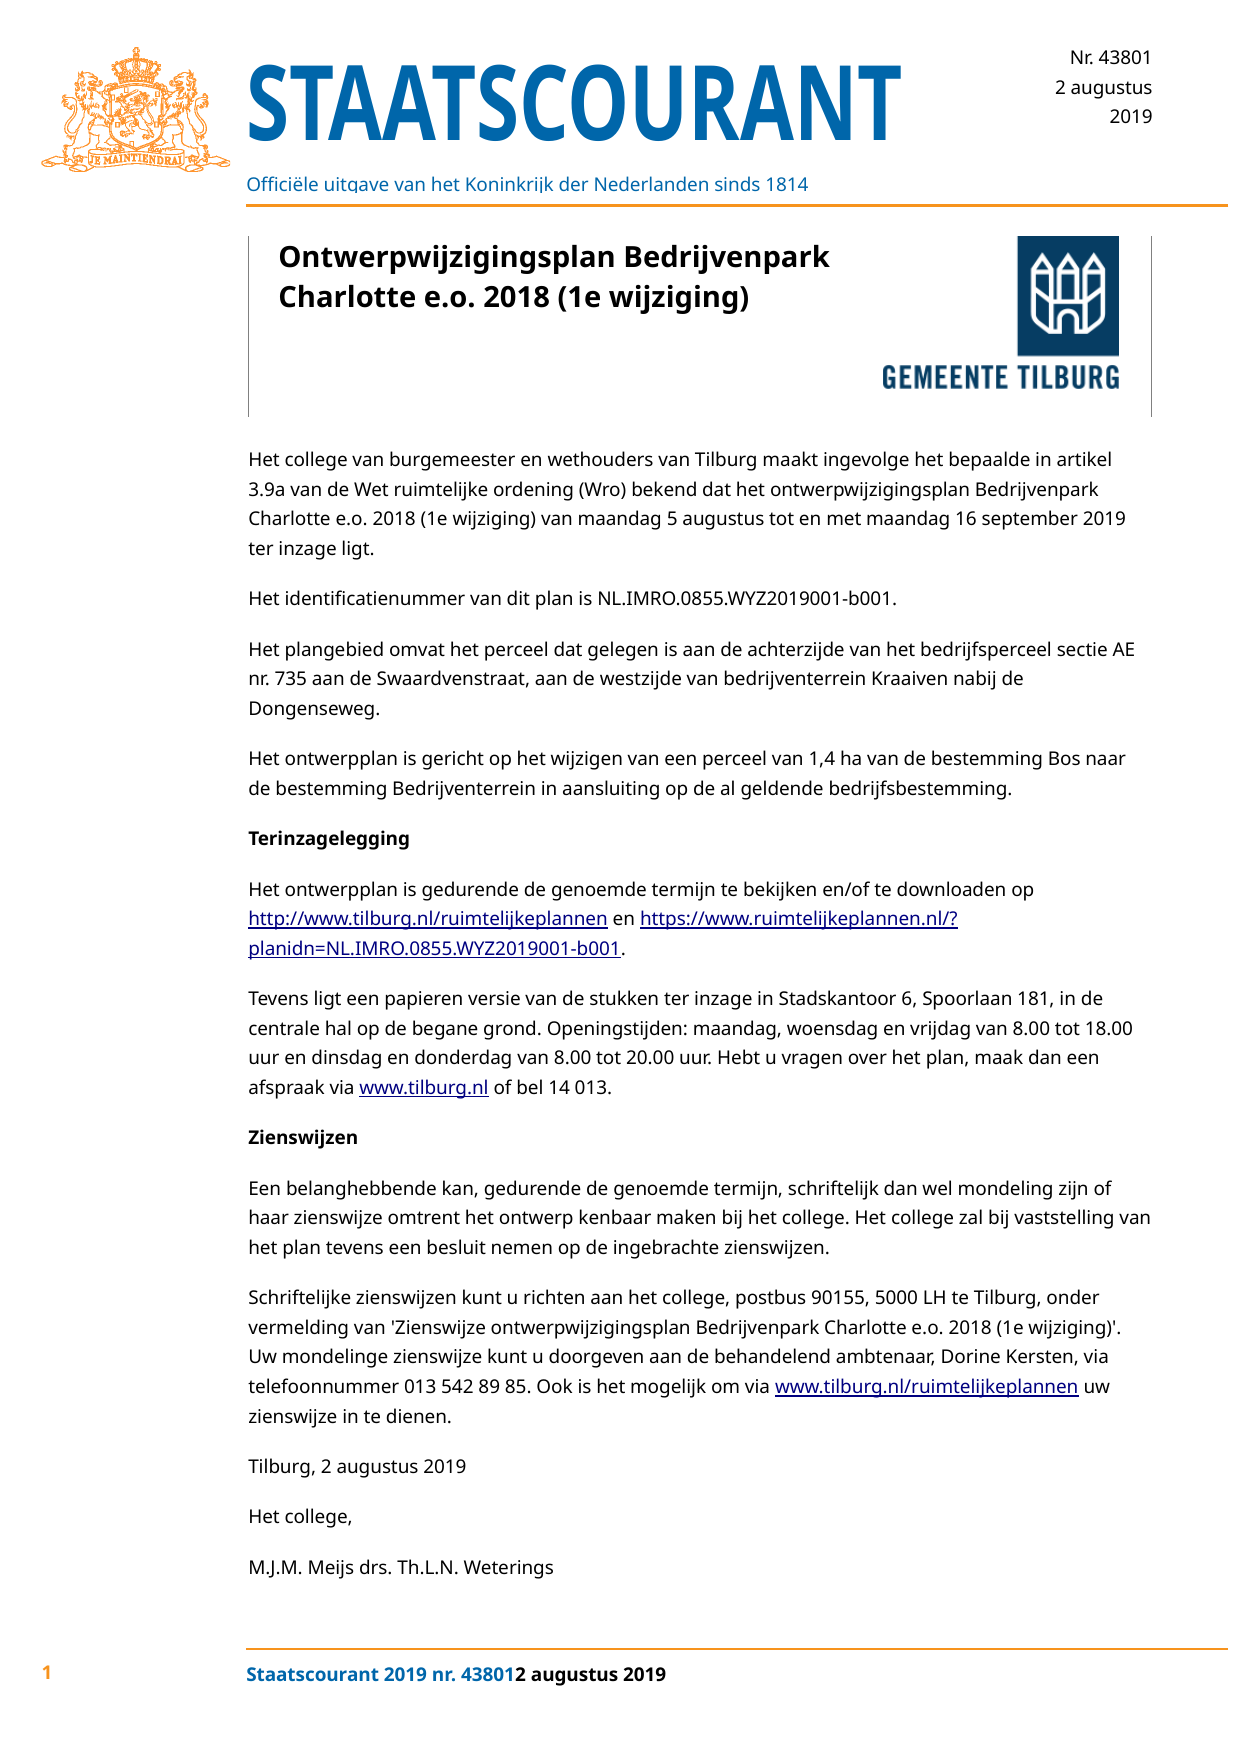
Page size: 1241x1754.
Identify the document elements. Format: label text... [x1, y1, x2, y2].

text Het identificatienummer van dit plan is NL.IMRO.0855.WYZ2019001-b001. [248, 585, 1152, 611]
text Tilburg, 2 augustus 2019 [248, 1453, 1152, 1479]
text Het ontwerpplan is gedurende de genoemde termijn te bekijken en/of te downloaden op http://www.tilburg.nl/ruimtelijkeplannen en https://www.ruimtelijkeplannen.nl/?planidn=NL.IMRO.0855.WYZ2019001-b001. [248, 876, 1152, 961]
picture [41, 47, 231, 172]
text Terinzagelegging [248, 825, 1152, 851]
text Een belanghebbende kan, gedurende de genoemde termijn, schriftelijk dan wel mondeling zijn of haar zienswijze omtrent het ontwerp kenbaar maken bij het college. Het college zal bij vaststelling van het plan tevens een besluit nemen op de ingebrachte zienswijzen. [248, 1175, 1152, 1260]
picture [882, 236, 1119, 391]
text Schriftelijke zienswijzen kunt u richten aan het college, postbus 90155, 5000 LH te Tilburg, onder vermelding van 'Zienswijze ontwerpwijzigingsplan Bedrijvenpark Charlotte e.o. 2018 (1e wijziging)'. Uw mondelinge zienswijze kunt u doorgeven aan de behandelend ambtenaar, Dorine Kersten, via telefoonnummer 013 542 89 85. Ook is het mogelijk om via www.tilburg.nl/ruimtelijkeplannen uw zienswijze in te dienen. [248, 1284, 1152, 1428]
text Het plangebied omvat het perceel dat gelegen is aan de achterzijde van het bedrijfsperceel sectie AE nr. 735 aan de Swaardvenstraat, aan de westzijde van bedrijventerrein Kraaiven nabij de Dongenseweg. [248, 636, 1152, 721]
table_header Ontwerpwijzigingsplan Bedrijvenpark Charlotte e.o. 2018 (1e wijziging) [249, 236, 850, 417]
table_header [850, 236, 1151, 417]
text Tevens ligt een papieren versie van de stukken ter inzage in Stadskantoor 6, Spoorlaan 181, in de centrale hal op de begane grond. Openingstijden: maandag, woensdag en vrijdag van 8.00 tot 18.00 uur en dinsdag en donderdag van 8.00 tot 20.00 uur. Hebt u vragen over het plan, maak dan een afspraak via www.tilburg.nl of bel 14 013. [248, 985, 1152, 1100]
text Het college, [248, 1504, 1152, 1529]
text Het college van burgemeester en wethouders van Tilburg maakt ingevolge het bepaalde in artikel 3.9a van de Wet ruimtelijke ordening (Wro) bekend dat het ontwerpwijzigingsplan Bedrijvenpark Charlotte e.o. 2018 (1e wijziging) van maandag 5 augustus tot en met maandag 16 september 2019 ter inzage ligt. [248, 446, 1152, 561]
text Het ontwerpplan is gericht op het wijzigen van een perceel van 1,4 ha van de bestemming Bos naar de bestemming Bedrijventerrein in aansluiting op de al geldende bedrijfsbestemming. [248, 745, 1152, 801]
text M.J.M. Meijs drs. Th.L.N. Weterings [248, 1554, 1152, 1580]
text Zienswijzen [248, 1124, 1152, 1150]
